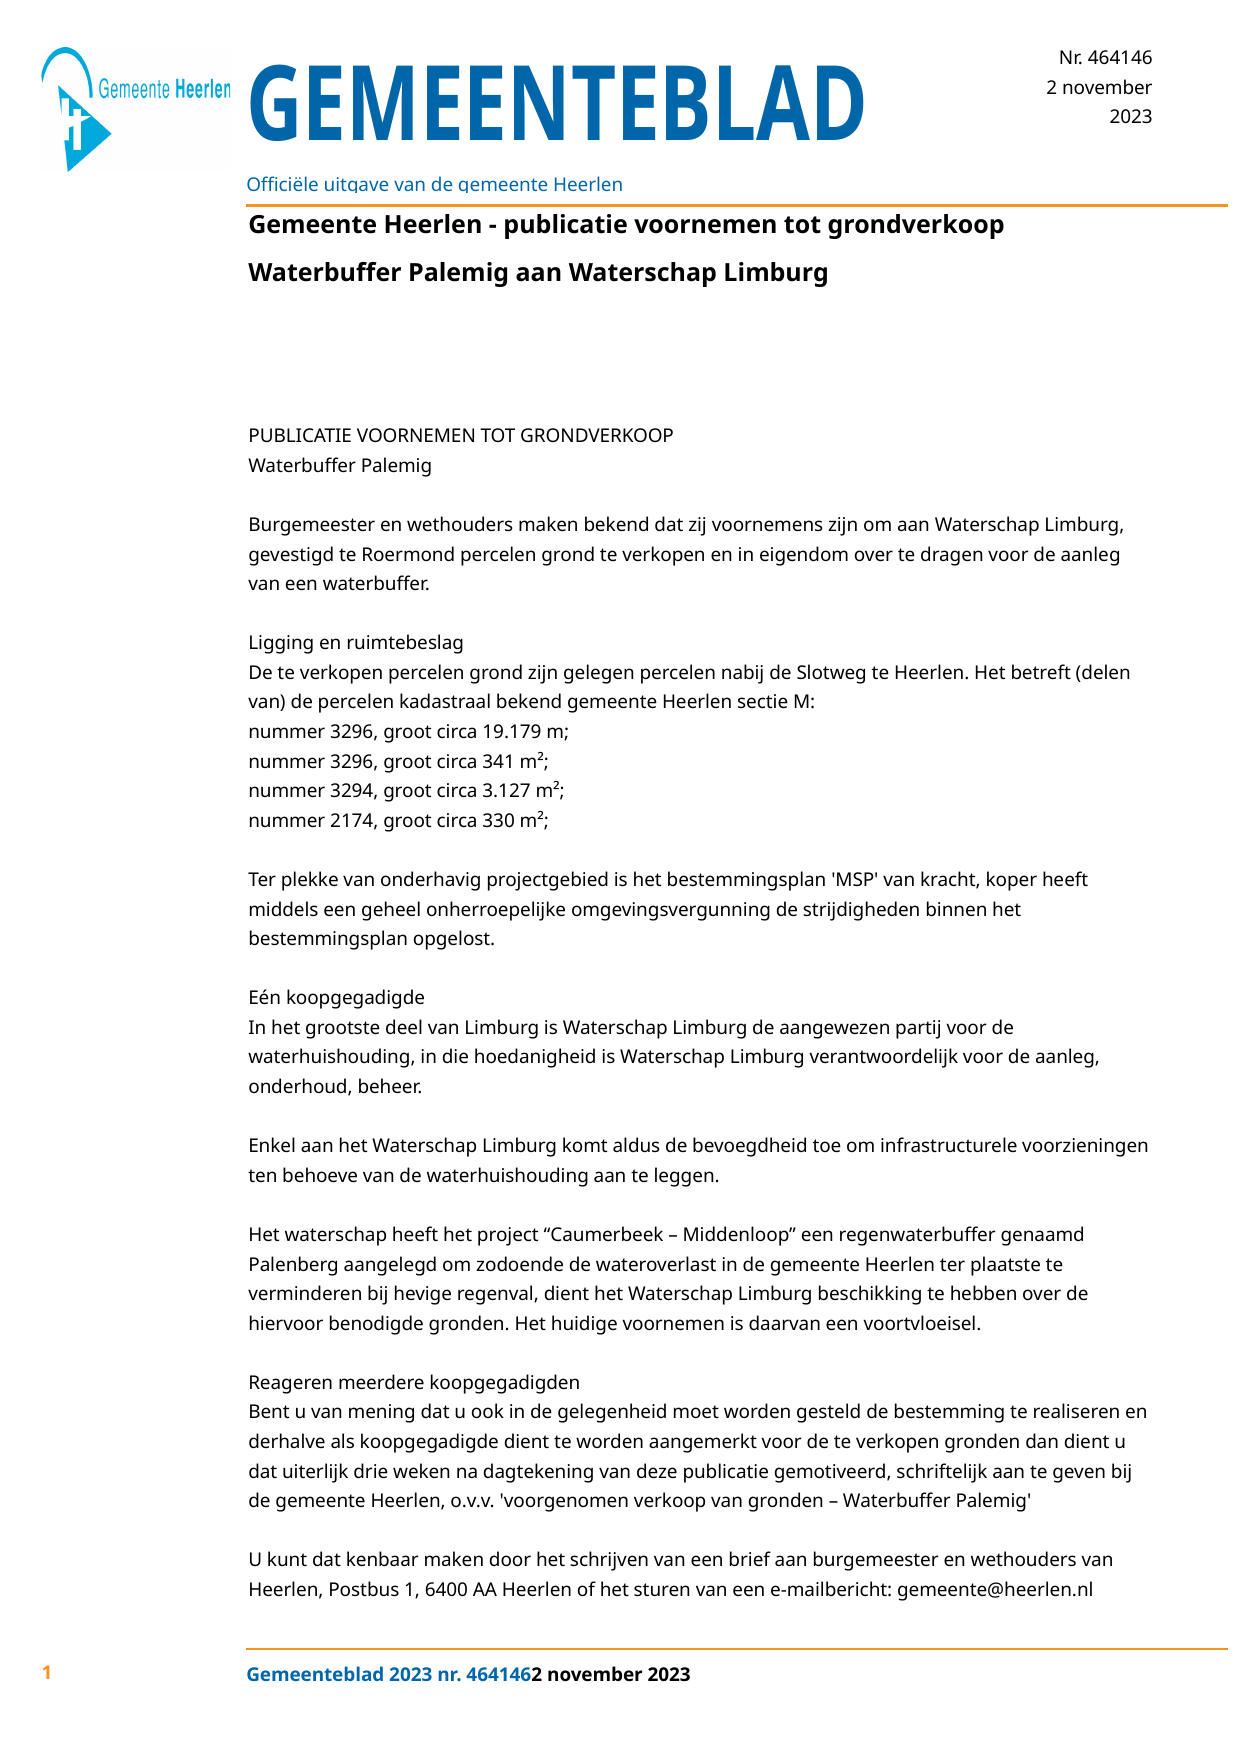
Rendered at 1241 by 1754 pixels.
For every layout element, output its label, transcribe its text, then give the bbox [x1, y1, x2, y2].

text Gemeente Heerlen - publicatie voornemen tot grondverkoop Waterbuffer Palemig aan Waterschap Limburg [248, 207, 1152, 288]
picture [41, 47, 231, 172]
text In het grootste deel van Limburg is Waterschap Limburg de aangewezen partij voor de waterhuishouding, in die hoedanigheid is Waterschap Limburg verantwoordelijk voor de aanleg, onderhoud, beheer. [248, 1014, 1152, 1099]
text Eén koopgegadigde [248, 984, 1152, 1010]
text Burgemeester en wethouders maken bekend dat zij voornemens zijn om aan Waterschap Limburg, gevestigd te Roermond percelen grond te verkopen en in eigendom over te dragen voor de aanleg van een waterbuffer. [248, 511, 1152, 596]
text U kunt dat kenbaar maken door het schrijven van een brief aan burgemeester en wethouders van Heerlen, Postbus 1, 6400 AA Heerlen of het sturen van een e-mailbericht: gemeente@heerlen.nl [248, 1547, 1152, 1602]
text De te verkopen percelen grond zijn gelegen percelen nabij de Slotweg te Heerlen. Het betreft (delen van) de percelen kadastraal bekend gemeente Heerlen sectie M: [248, 659, 1152, 714]
text nummer 3296, groot circa 341 m²; [248, 748, 1152, 774]
text Enkel aan het Waterschap Limburg komt aldus de bevoegdheid toe om infrastructurele voorzieningen ten behoeve van de waterhuishouding aan te leggen. [248, 1132, 1152, 1188]
text Ligging en ruimtebeslag [248, 629, 1152, 655]
text Bent u van mening dat u ook in de gelegenheid moet worden gesteld de bestemming te realiseren en derhalve als koopgegadigde dient te worden aangemerkt voor de te verkopen gronden dan dient u dat uiterlijk drie weken na dagtekening van deze publicatie gemotiveerd, schriftelijk aan te geven bij de gemeente Heerlen, o.v.v. 'voorgenomen verkoop van gronden – Waterbuffer Palemig' [248, 1399, 1152, 1513]
text Het waterschap heeft het project “Caumerbeek – Middenloop” een regenwaterbuffer genaamd Palenberg aangelegd om zodoende de wateroverlast in de gemeente Heerlen ter plaatste te verminderen bij hevige regenval, dient het Waterschap Limburg beschikking te hebben over de hiervoor benodigde gronden. Het huidige voornemen is daarvan een voortvloeisel. [248, 1221, 1152, 1336]
text nummer 2174, groot circa 330 m²; [248, 807, 1152, 833]
text nummer 3294, groot circa 3.127 m²; [248, 777, 1152, 803]
text Reageren meerdere koopgegadigden [248, 1369, 1152, 1395]
text nummer 3296, groot circa 19.179 m; [248, 718, 1152, 744]
picture [41, 47, 59, 70]
text PUBLICATIE VOORNEMEN TOT GRONDVERKOOP [248, 422, 1152, 448]
text Ter plekke van onderhavig projectgebied is het bestemmingsplan 'MSP' van kracht, koper heeft middels een geheel onherroepelijke omgevingsvergunning de strijdigheden binnen het bestemmingsplan opgelost. [248, 866, 1152, 951]
text Waterbuffer Palemig [248, 452, 1152, 478]
